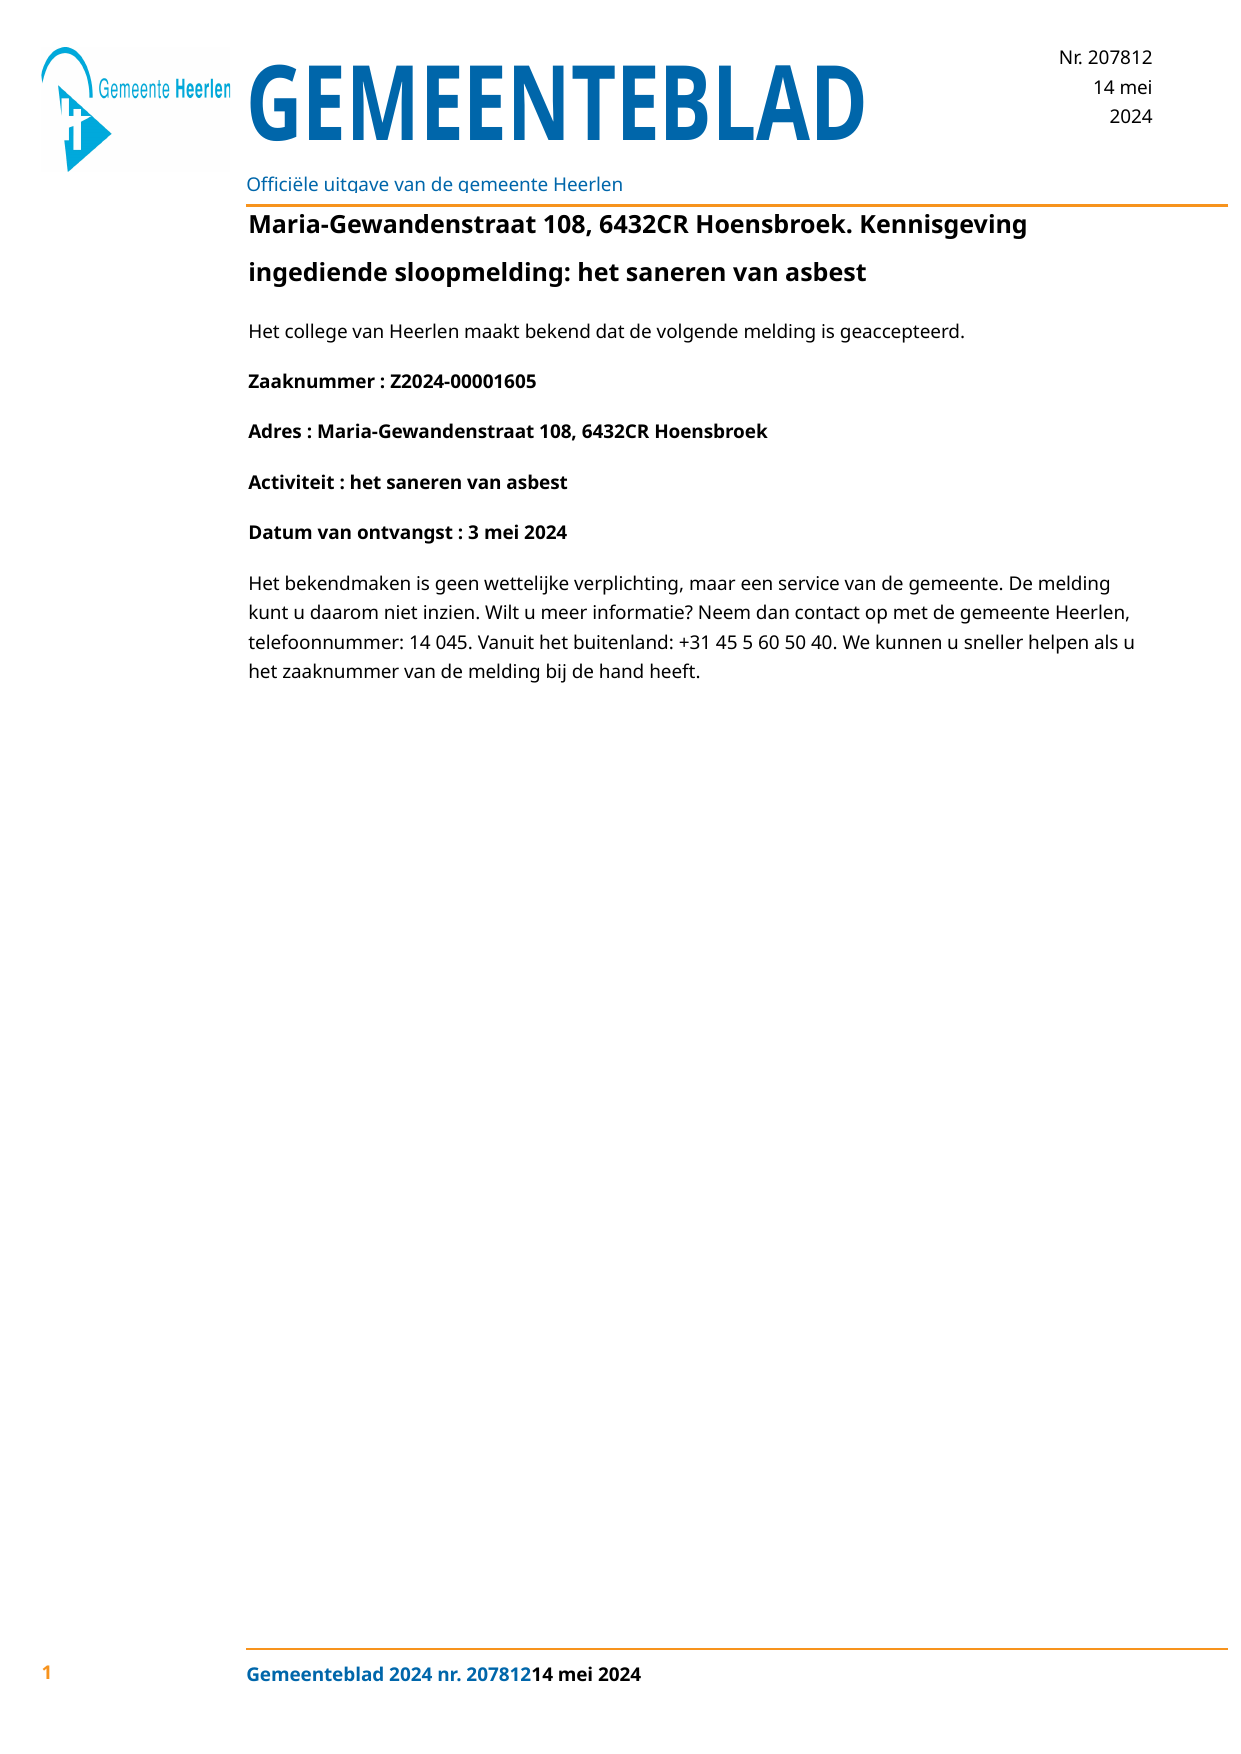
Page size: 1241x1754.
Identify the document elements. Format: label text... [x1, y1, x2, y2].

text Adres : Maria-Gewandenstraat 108, 6432CR Hoensbroek [248, 419, 1152, 444]
text Het college van Heerlen maakt bekend dat de volgende melding is geaccepteerd. [248, 318, 1152, 344]
picture [41, 47, 231, 172]
picture [41, 47, 59, 70]
text Maria-Gewandenstraat 108, 6432CR Hoensbroek. Kennisgeving ingediende sloopmelding: het saneren van asbest [248, 207, 1152, 288]
text Zaaknummer : Z2024-00001605 [248, 368, 1152, 394]
text Datum van ontvangst : 3 mei 2024 [248, 519, 1152, 545]
text Het bekendmaken is geen wettelijke verplichting, maar een service van de gemeente. De melding kunt u daarom niet inzien. Wilt u meer informatie? Neem dan contact op met de gemeente Heerlen, telefoonnummer: 14 045. Vanuit het buitenland: +31 45 5 60 50 40. We kunnen u sneller helpen als u het zaaknummer van de melding bij de hand heeft. [248, 570, 1152, 684]
text Activiteit : het saneren van asbest [248, 469, 1152, 495]
